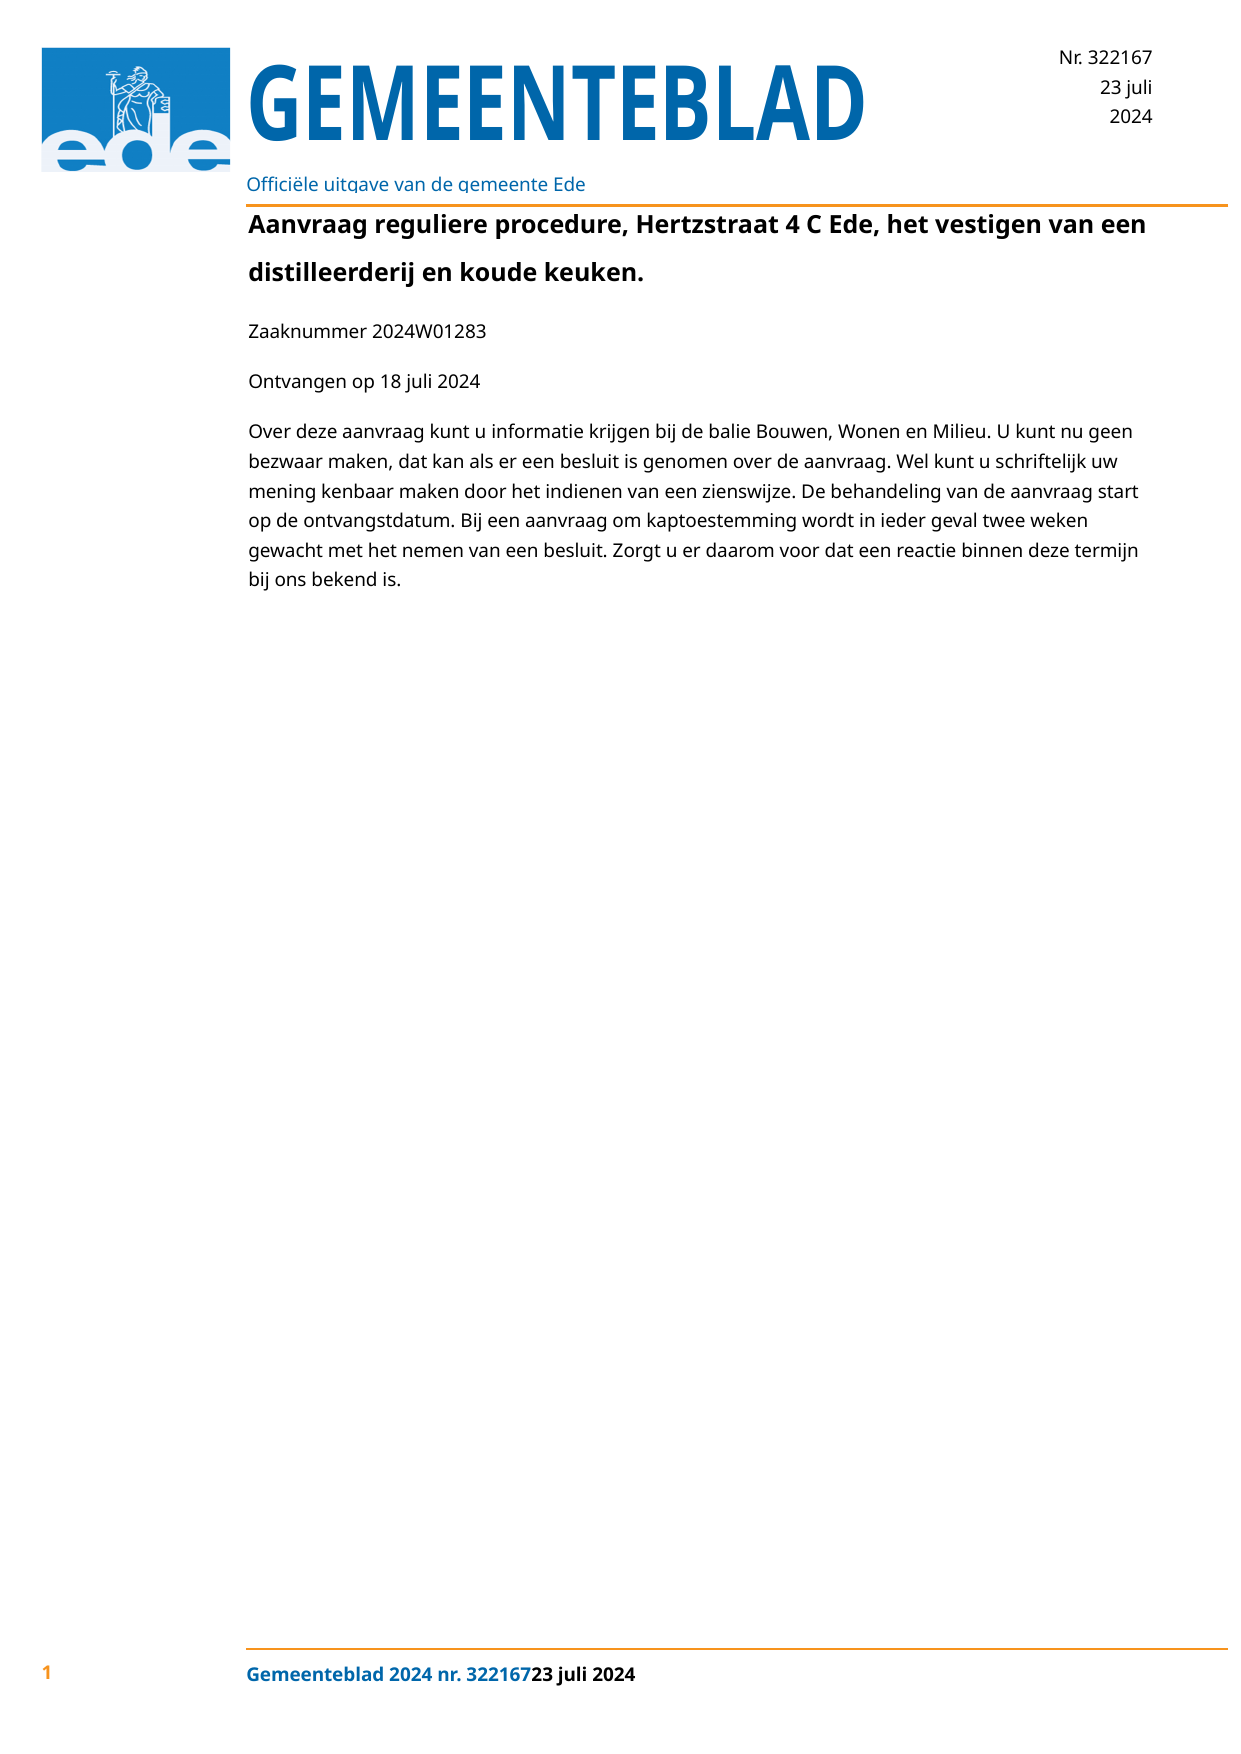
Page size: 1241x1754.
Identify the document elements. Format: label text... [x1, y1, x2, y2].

text Aanvraag reguliere procedure, Hertzstraat 4 C Ede, het vestigen van een distilleerderij en koude keuken. [248, 207, 1152, 288]
text Over deze aanvraag kunt u informatie krijgen bij de balie Bouwen, Wonen en Milieu. U kunt nu geen bezwaar maken, dat kan als er een besluit is genomen over de aanvraag. Wel kunt u schriftelijk uw mening kenbaar maken door het indienen van een zienswijze. De behandeling van de aanvraag start op de ontvangstdatum. Bij een aanvraag om kaptoestemming wordt in ieder geval twee weken gewacht met het nemen van een besluit. Zorgt u er daarom voor dat een reactie binnen deze termijn bij ons bekend is. [248, 419, 1152, 592]
text Ontvangen op 18 juli 2024 [248, 368, 1152, 394]
text Zaaknummer 2024W01283 [248, 318, 1152, 344]
picture [41, 47, 231, 172]
